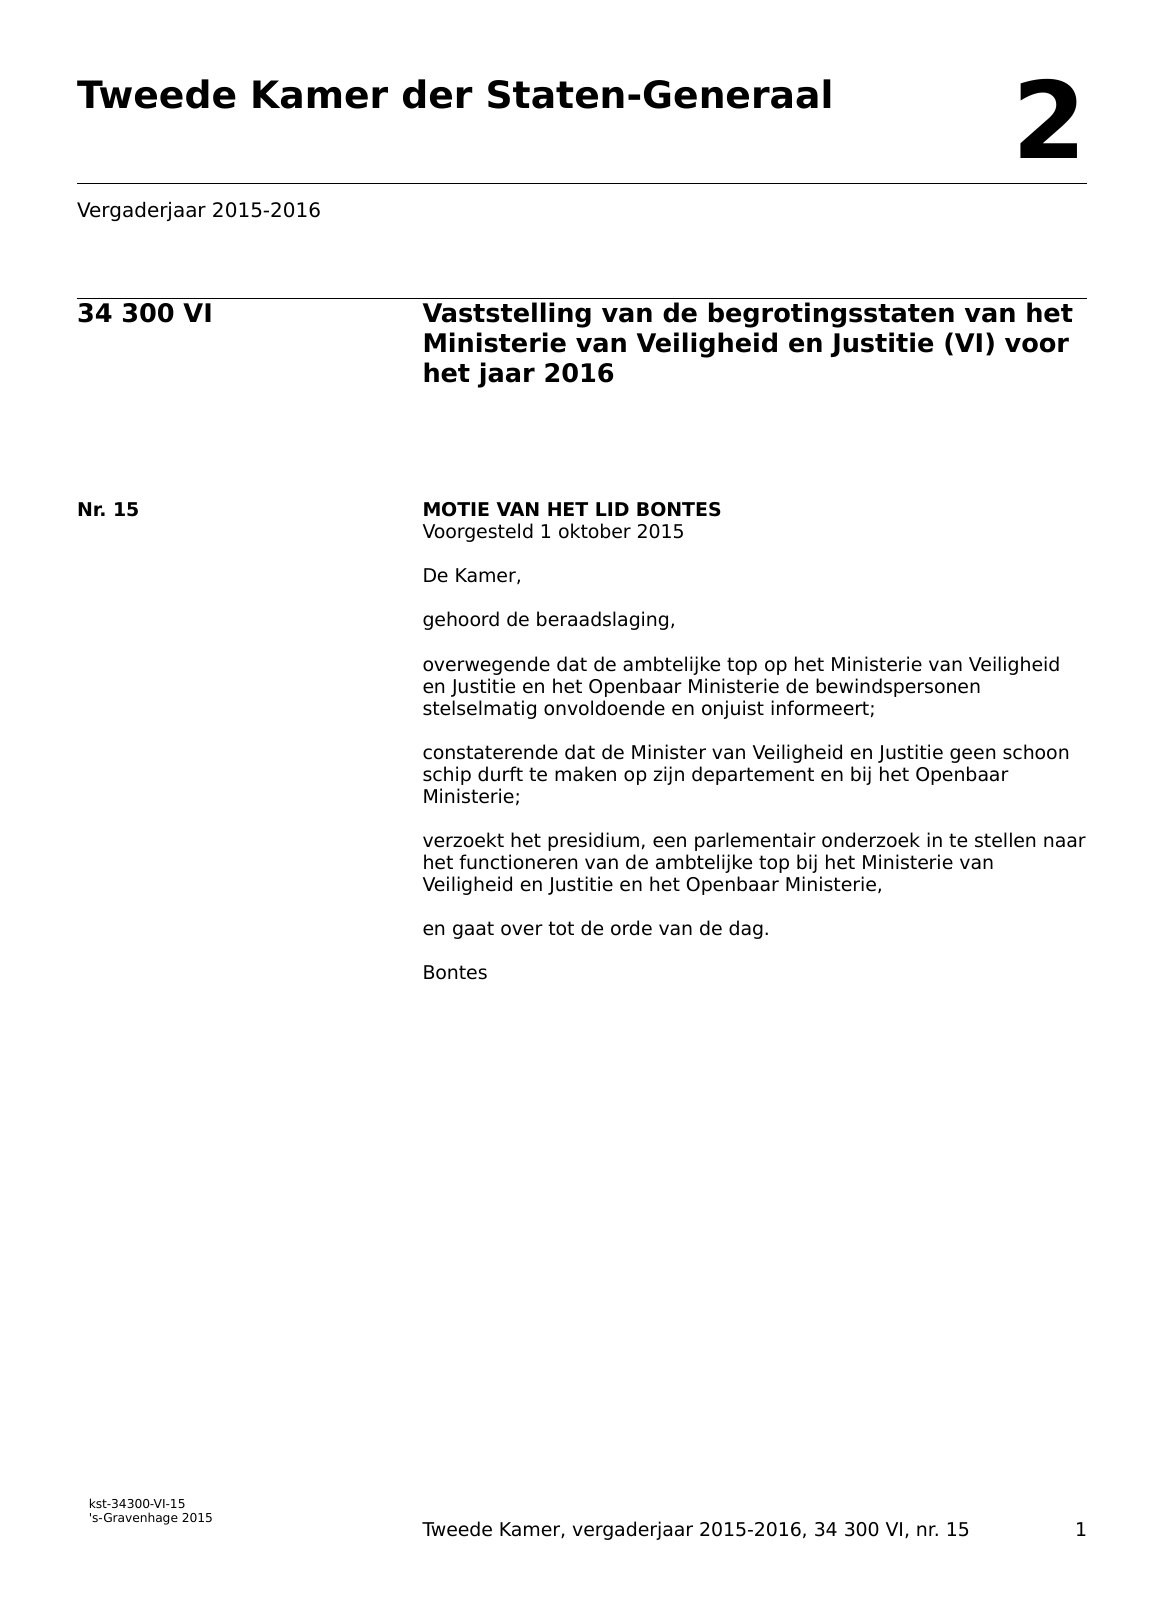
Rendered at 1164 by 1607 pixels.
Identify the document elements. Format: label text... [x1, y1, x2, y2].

subtitle Nr. 15 MOTIE VAN HET LID BONTES [77, 499, 1087, 521]
text Bontes [422, 962, 1087, 984]
text kst-34300-VI-15 [88, 1497, 323, 1511]
text gehoord de beraadslaging, [422, 609, 1087, 631]
text overwegende dat de ambtelijke top op het Ministerie van Veiligheid en Justitie en het Openbaar Ministerie de bewindspersonen stelselmatig onvoldoende en onjuist informeert; [422, 653, 1087, 719]
text De Kamer, [422, 565, 1087, 587]
text verzoekt het presidium, een parlementair onderzoek in te stellen naar het functioneren van de ambtelijke top bij het Ministerie van Veiligheid en Justitie en het Openbaar Ministerie, [422, 830, 1087, 896]
table_header 2 [886, 59, 1087, 183]
table_header Tweede Kamer der Staten-Generaal [77, 59, 886, 183]
text constaterende dat de Minister van Veiligheid en Justitie geen schoon schip durft te maken op zijn departement en bij het Openbaar Ministerie; [422, 742, 1087, 808]
table_cell Vergaderjaar 2015-2016 [77, 184, 1087, 298]
subtitle 34 300 VI Vaststelling van de begrotingsstaten van het Ministerie van Veiligheid en Justitie (VI) voor het jaar 2016 [77, 299, 1087, 388]
text 's-Gravenhage 2015 [88, 1511, 323, 1525]
text Voorgesteld 1 oktober 2015 [422, 521, 1087, 543]
text en gaat over tot de orde van de dag. [422, 918, 1087, 940]
